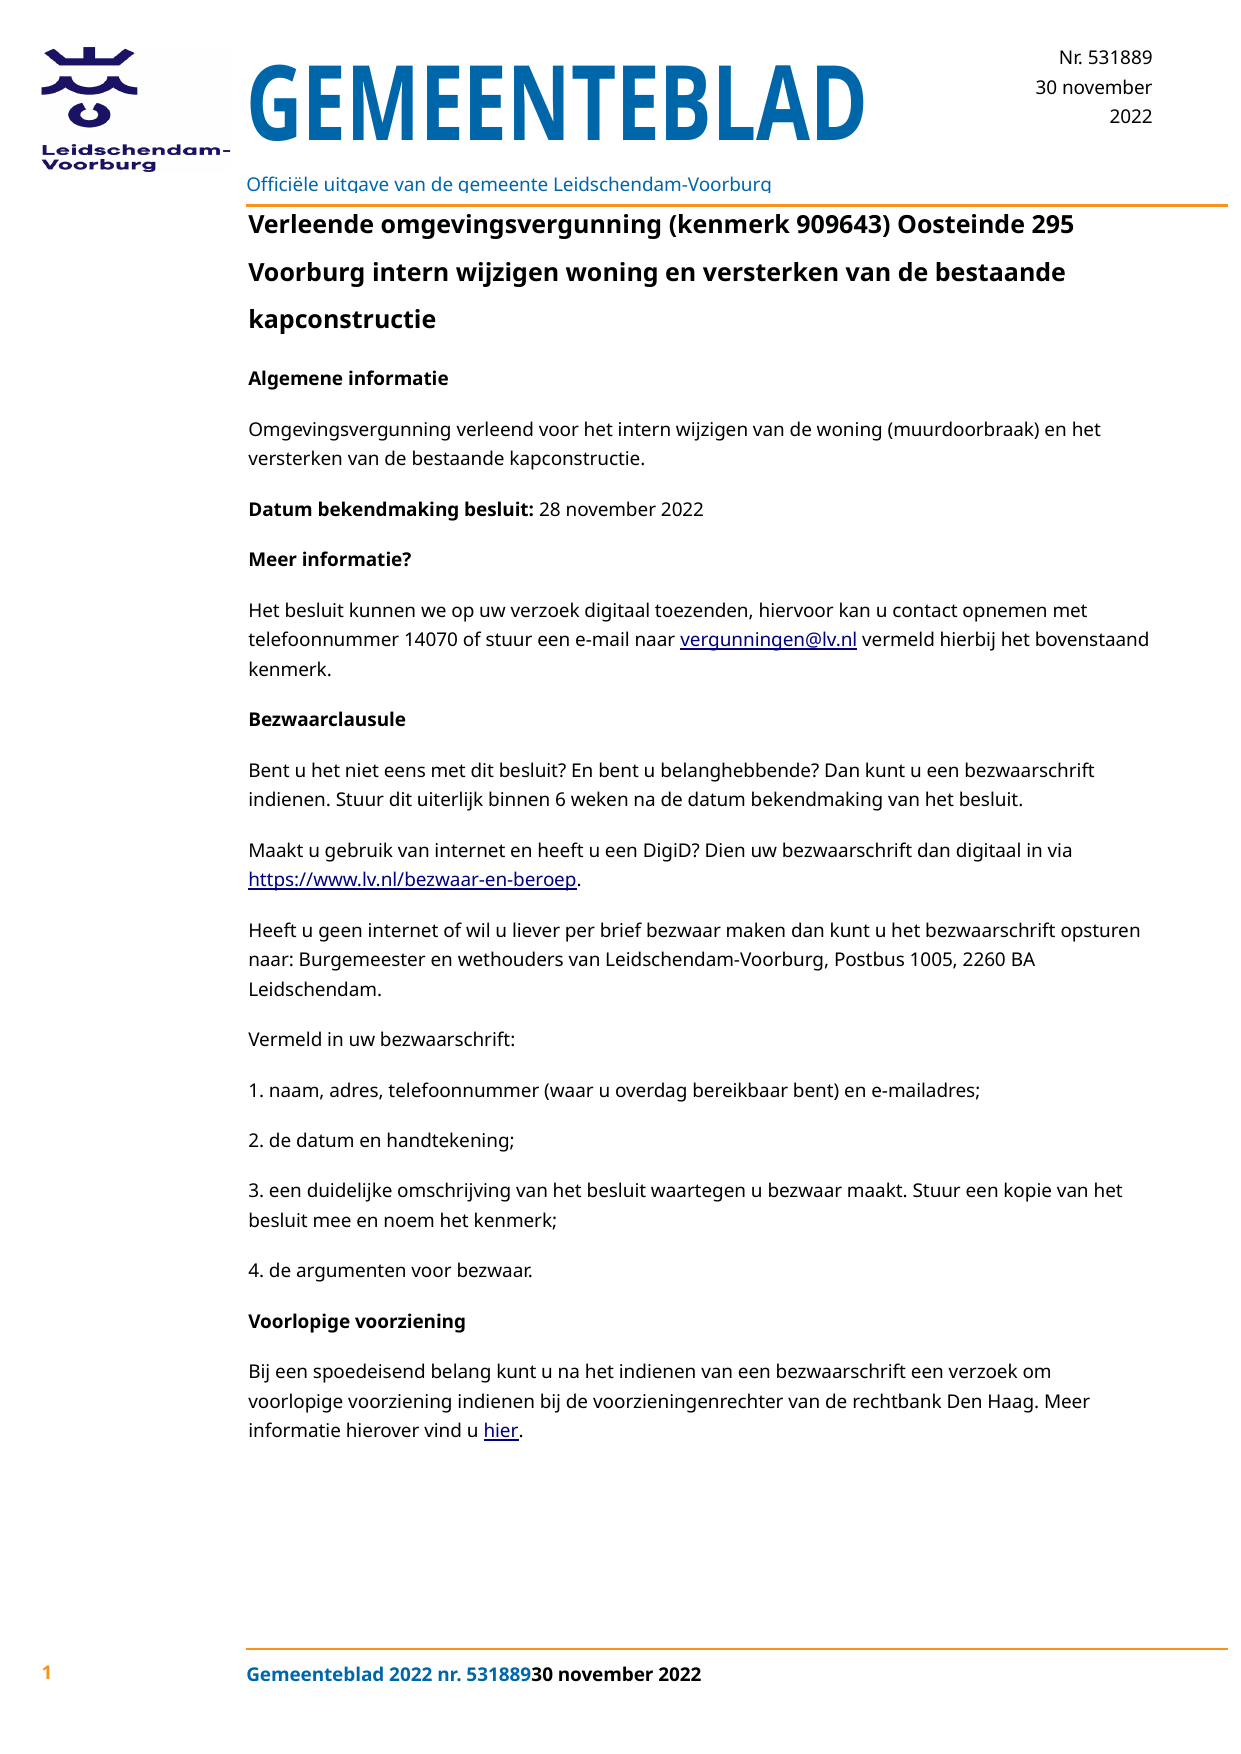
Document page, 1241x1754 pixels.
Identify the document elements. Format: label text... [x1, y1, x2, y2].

picture [41, 47, 231, 172]
text Vermeld in uw bezwaarschrift: [248, 1026, 1152, 1052]
text Verleende omgevingsvergunning (kenmerk 909643) Oosteinde 295 Voorburg intern wijzigen woning en versterken van de bestaande kapconstructie [248, 207, 1152, 336]
text Datum bekendmaking besluit: 28 november 2022 [248, 496, 1152, 522]
text Omgevingsvergunning verleend voor het intern wijzigen van de woning (muurdoorbraak) en het versterken van de bestaande kapconstructie. [248, 416, 1152, 471]
text Meer informatie? [248, 546, 1152, 572]
text Bij een spoedeisend belang kunt u na het indienen van een bezwaarschrift een verzoek om voorlopige voorziening indienen bij de voorzieningenrechter van de rechtbank Den Haag. Meer informatie hierover vind u hier. [248, 1358, 1152, 1443]
text 4. de argumenten voor bezwaar. [248, 1258, 1152, 1283]
text Voorlopige voorziening [248, 1308, 1152, 1334]
text 1. naam, adres, telefoonnummer (waar u overdag bereikbaar bent) en e-mailadres; [248, 1077, 1152, 1102]
text 2. de datum en handtekening; [248, 1127, 1152, 1153]
text Maakt u gebruik van internet en heeft u een DigiD? Dien uw bezwaarschrift dan digitaal in via https://www.lv.nl/bezwaar-en-beroep. [248, 837, 1152, 892]
text Het besluit kunnen we op uw verzoek digitaal toezenden, hiervoor kan u contact opnemen met telefoonnummer 14070 of stuur een e-mail naar vergunningen@lv.nl vermeld hierbij het bovenstaand kenmerk. [248, 597, 1152, 682]
text 3. een duidelijke omschrijving van het besluit waartegen u bezwaar maakt. Stuur een kopie van het besluit mee en noem het kenmerk; [248, 1178, 1152, 1233]
text Bent u het niet eens met dit besluit? En bent u belanghebbende? Dan kunt u een bezwaarschrift indienen. Stuur dit uiterlijk binnen 6 weken na de datum bekendmaking van het besluit. [248, 757, 1152, 812]
text Heeft u geen internet of wil u liever per brief bezwaar maken dan kunt u het bezwaarschrift opsturen naar: Burgemeester en wethouders van Leidschendam-Voorburg, Postbus 1005, 2260 BA Leidschendam. [248, 917, 1152, 1002]
text Bezwaarclausule [248, 706, 1152, 732]
text Algemene informatie [248, 366, 1152, 391]
